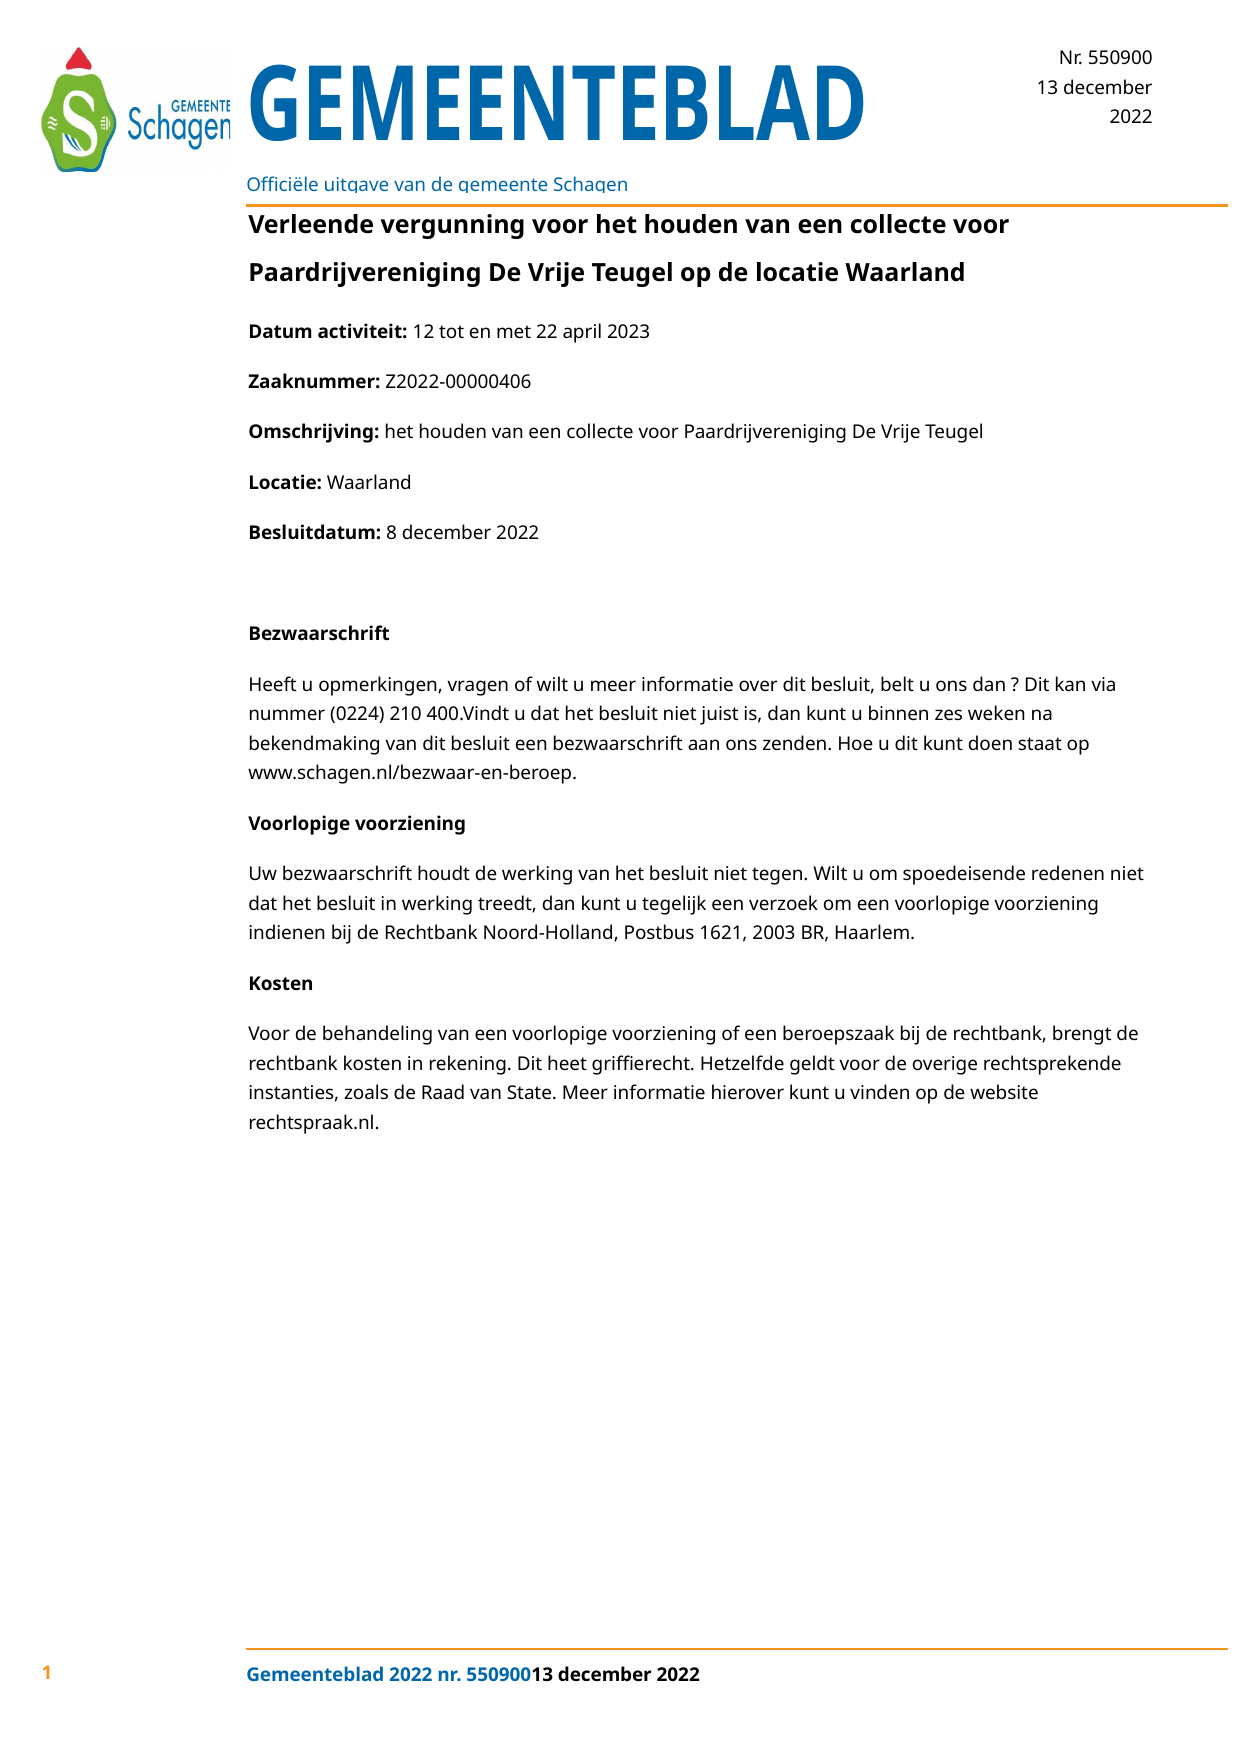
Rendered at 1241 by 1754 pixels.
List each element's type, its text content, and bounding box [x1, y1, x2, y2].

text Locatie: Waarland [248, 469, 1152, 495]
text Verleende vergunning voor het houden van een collecte voor Paardrijvereniging De Vrije Teugel op de locatie Waarland [248, 207, 1152, 288]
text Voor de behandeling van een voorlopige voorziening of een beroepszaak bij de rechtbank, brengt de rechtbank kosten in rekening. Dit heet griffierecht. Hetzelfde geldt voor de overige rechtsprekende instanties, zoals de Raad van State. Meer informatie hierover kunt u vinden op de website rechtspraak.nl. [248, 1020, 1152, 1135]
text Kosten [248, 970, 1152, 996]
text Heeft u opmerkingen, vragen of wilt u meer informatie over dit besluit, belt u ons dan ? Dit kan via nummer (0224) 210 400.Vindt u dat het besluit niet juist is, dan kunt u binnen zes weken na bekendmaking van dit besluit een bezwaarschrift aan ons zenden. Hoe u dit kunt doen staat op www.schagen.nl/bezwaar-en-beroep. [248, 671, 1152, 785]
text Omschrijving: het houden van een collecte voor Paardrijvereniging De Vrije Teugel [248, 419, 1152, 444]
text Datum activiteit: 12 tot en met 22 april 2023 [248, 318, 1152, 344]
text Voorlopige voorziening [248, 810, 1152, 836]
text Uw bezwaarschrift houdt de werking van het besluit niet tegen. Wilt u om spoedeisende redenen niet dat het besluit in werking treedt, dan kunt u tegelijk een verzoek om een voorlopige voorziening indienen bij de Rechtbank Noord-Holland, Postbus 1621, 2003 BR, Haarlem. [248, 860, 1152, 945]
text Zaaknummer: Z2022-00000406 [248, 368, 1152, 394]
text Bezwaarschrift [248, 620, 1152, 646]
picture [41, 47, 231, 172]
text Besluitdatum: 8 december 2022 [248, 519, 1152, 545]
